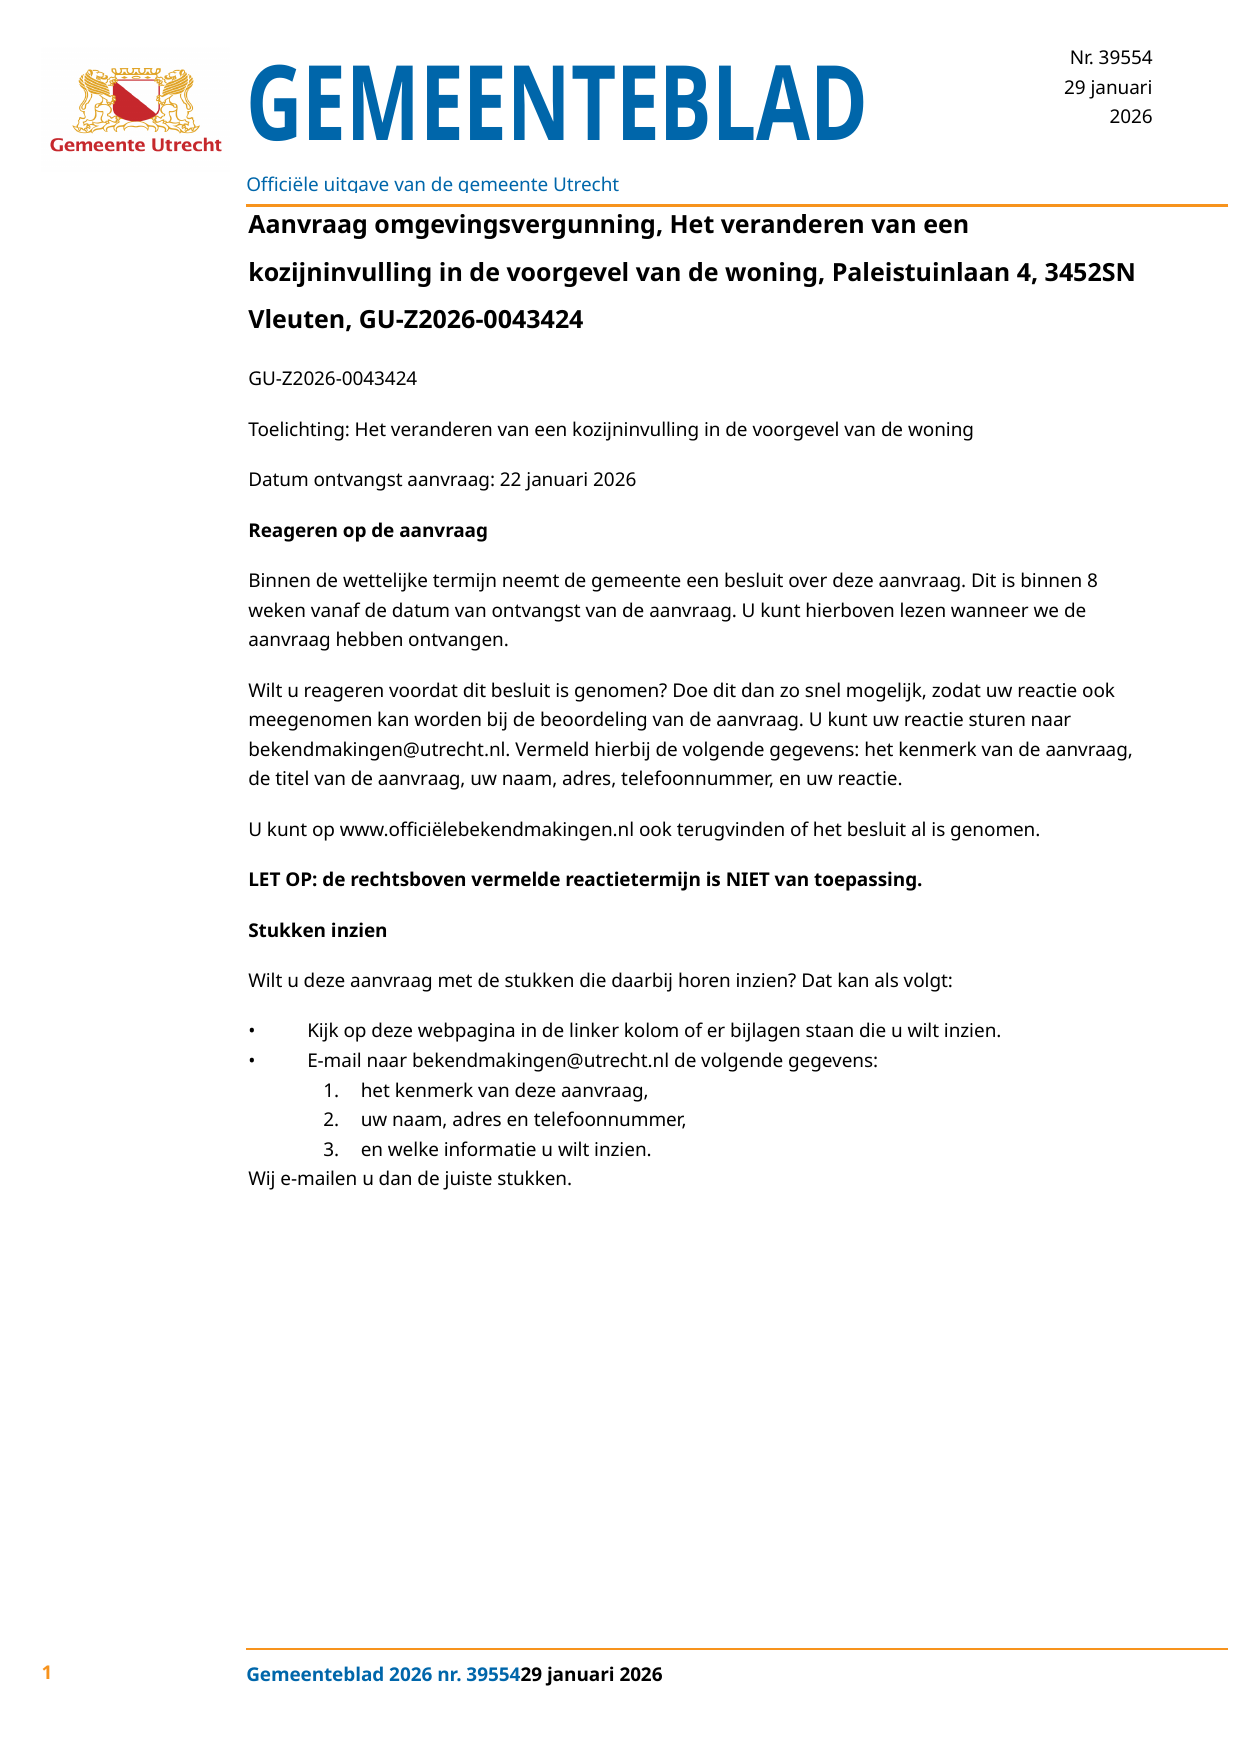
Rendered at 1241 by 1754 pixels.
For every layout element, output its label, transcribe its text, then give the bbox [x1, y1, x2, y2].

list Kijk op deze webpagina in de linker kolom of er bijlagen staan die u wilt inzien. [248, 1018, 1152, 1043]
text Reageren op de aanvraag [248, 517, 1152, 542]
text U kunt op www.officiëlebekendmakingen.nl ook terugvinden of het besluit al is genomen. [248, 816, 1152, 842]
text Wij e-mailen u dan de juiste stukken. [248, 1166, 1152, 1191]
text Binnen de wettelijke termijn neemt de gemeente een besluit over deze aanvraag. Dit is binnen 8 weken vanaf de datum van ontvangst van de aanvraag. U kunt hierboven lezen wanneer we de aanvraag hebben ontvangen. [248, 567, 1152, 652]
text Wilt u deze aanvraag met de stukken die daarbij horen inzien? Dat kan als volgt: [248, 967, 1152, 993]
text Stukken inzien [248, 917, 1152, 942]
list en welke informatie u wilt inzien. [323, 1136, 1152, 1162]
list het kenmerk van deze aanvraag, [323, 1077, 1152, 1102]
list E-mail naar bekendmakingen@utrecht.nl de volgende gegevens: [248, 1047, 1152, 1073]
text Aanvraag omgevingsvergunning, Het veranderen van een kozijninvulling in de voorgevel van de woning, Paleistuinlaan 4, 3452SN Vleuten, GU-Z2026-0043424 [248, 207, 1152, 336]
text LET OP: de rechtsboven vermelde reactietermijn is NIET van toepassing. [248, 866, 1152, 892]
text GU-Z2026-0043424 [248, 366, 1152, 391]
picture [41, 47, 231, 172]
text Wilt u reageren voordat dit besluit is genomen? Doe dit dan zo snel mogelijk, zodat uw reactie ook meegenomen kan worden bij de beoordeling van de aanvraag. U kunt uw reactie sturen naar bekendmakingen@utrecht.nl. Vermeld hierbij de volgende gegevens: het kenmerk van de aanvraag, de titel van de aanvraag, uw naam, adres, telefoonnummer, en uw reactie. [248, 677, 1152, 791]
text Toelichting: Het veranderen van een kozijninvulling in de voorgevel van de woning [248, 416, 1152, 442]
list uw naam, adres en telefoonnummer, [323, 1106, 1152, 1132]
text Datum ontvangst aanvraag: 22 januari 2026 [248, 466, 1152, 492]
